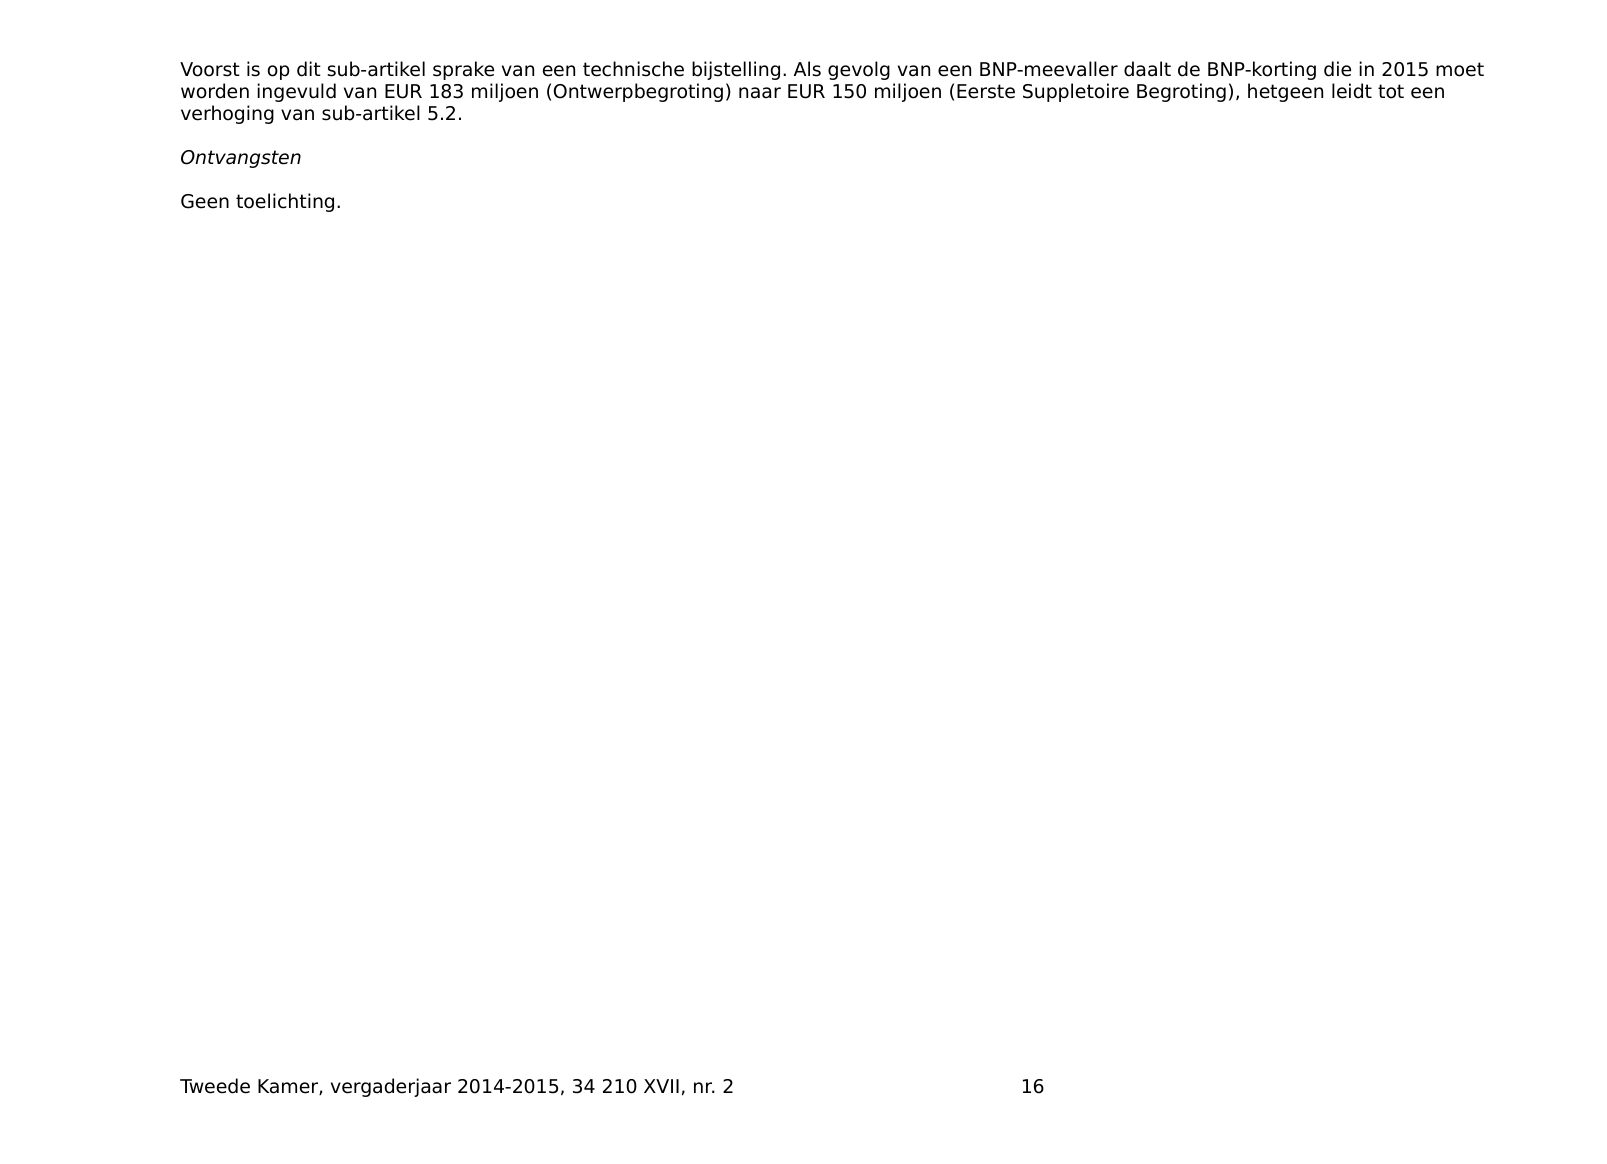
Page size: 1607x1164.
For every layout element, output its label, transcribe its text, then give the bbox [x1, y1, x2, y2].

subtitle Ontvangsten [180, 147, 1529, 169]
text Geen toelichting. [180, 191, 1529, 213]
text Voorst is op dit sub-artikel sprake van een technische bijstelling. Als gevolg van een BNP-meevaller daalt de BNP-korting die in 2015 moet worden ingevuld van EUR 183 miljoen (Ontwerpbegroting) naar EUR 150 miljoen (Eerste Suppletoire Begroting), hetgeen leidt tot een verhoging van sub-artikel 5.2. [180, 59, 1529, 125]
